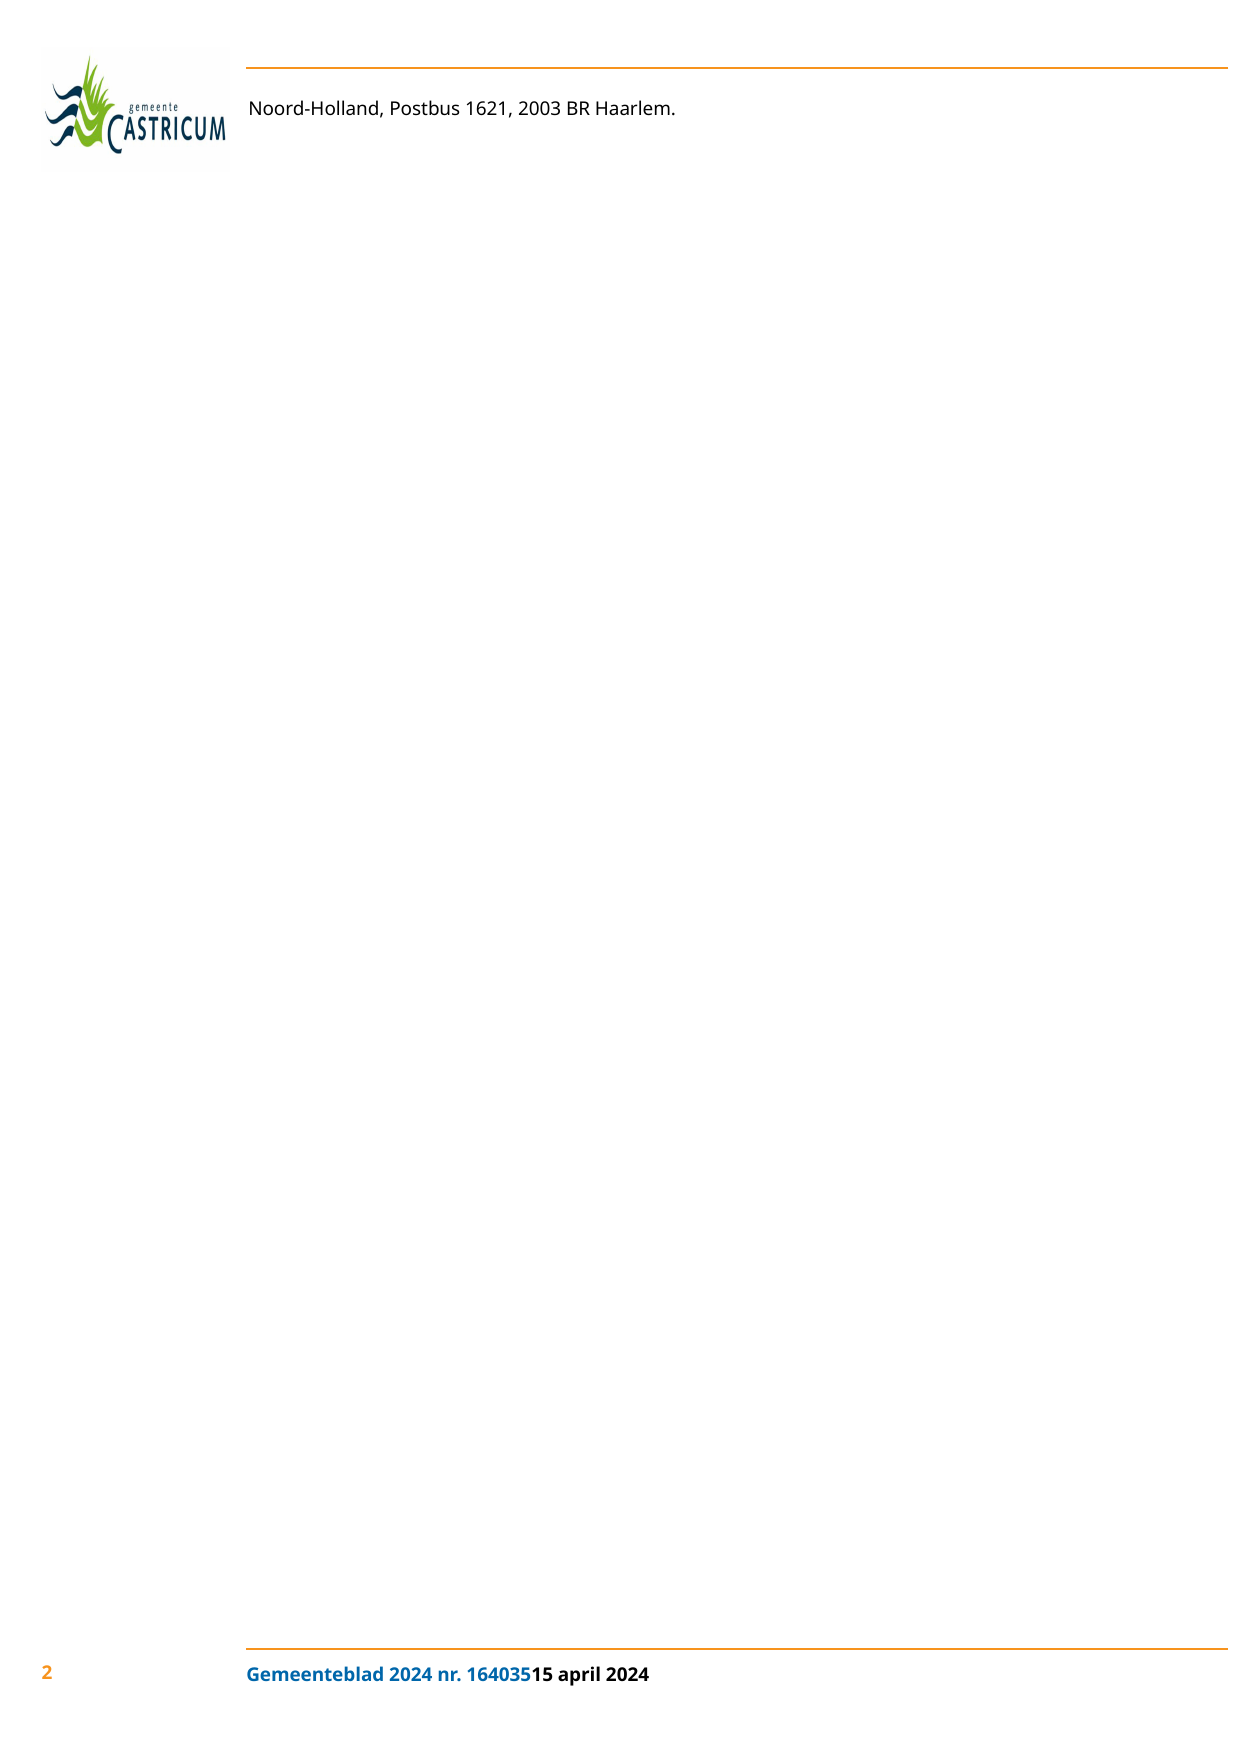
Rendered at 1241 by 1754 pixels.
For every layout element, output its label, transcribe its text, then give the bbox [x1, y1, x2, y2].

text Noord-Holland, Postbus 1621, 2003 BR Haarlem. [248, 95, 1152, 121]
picture [41, 47, 231, 172]
